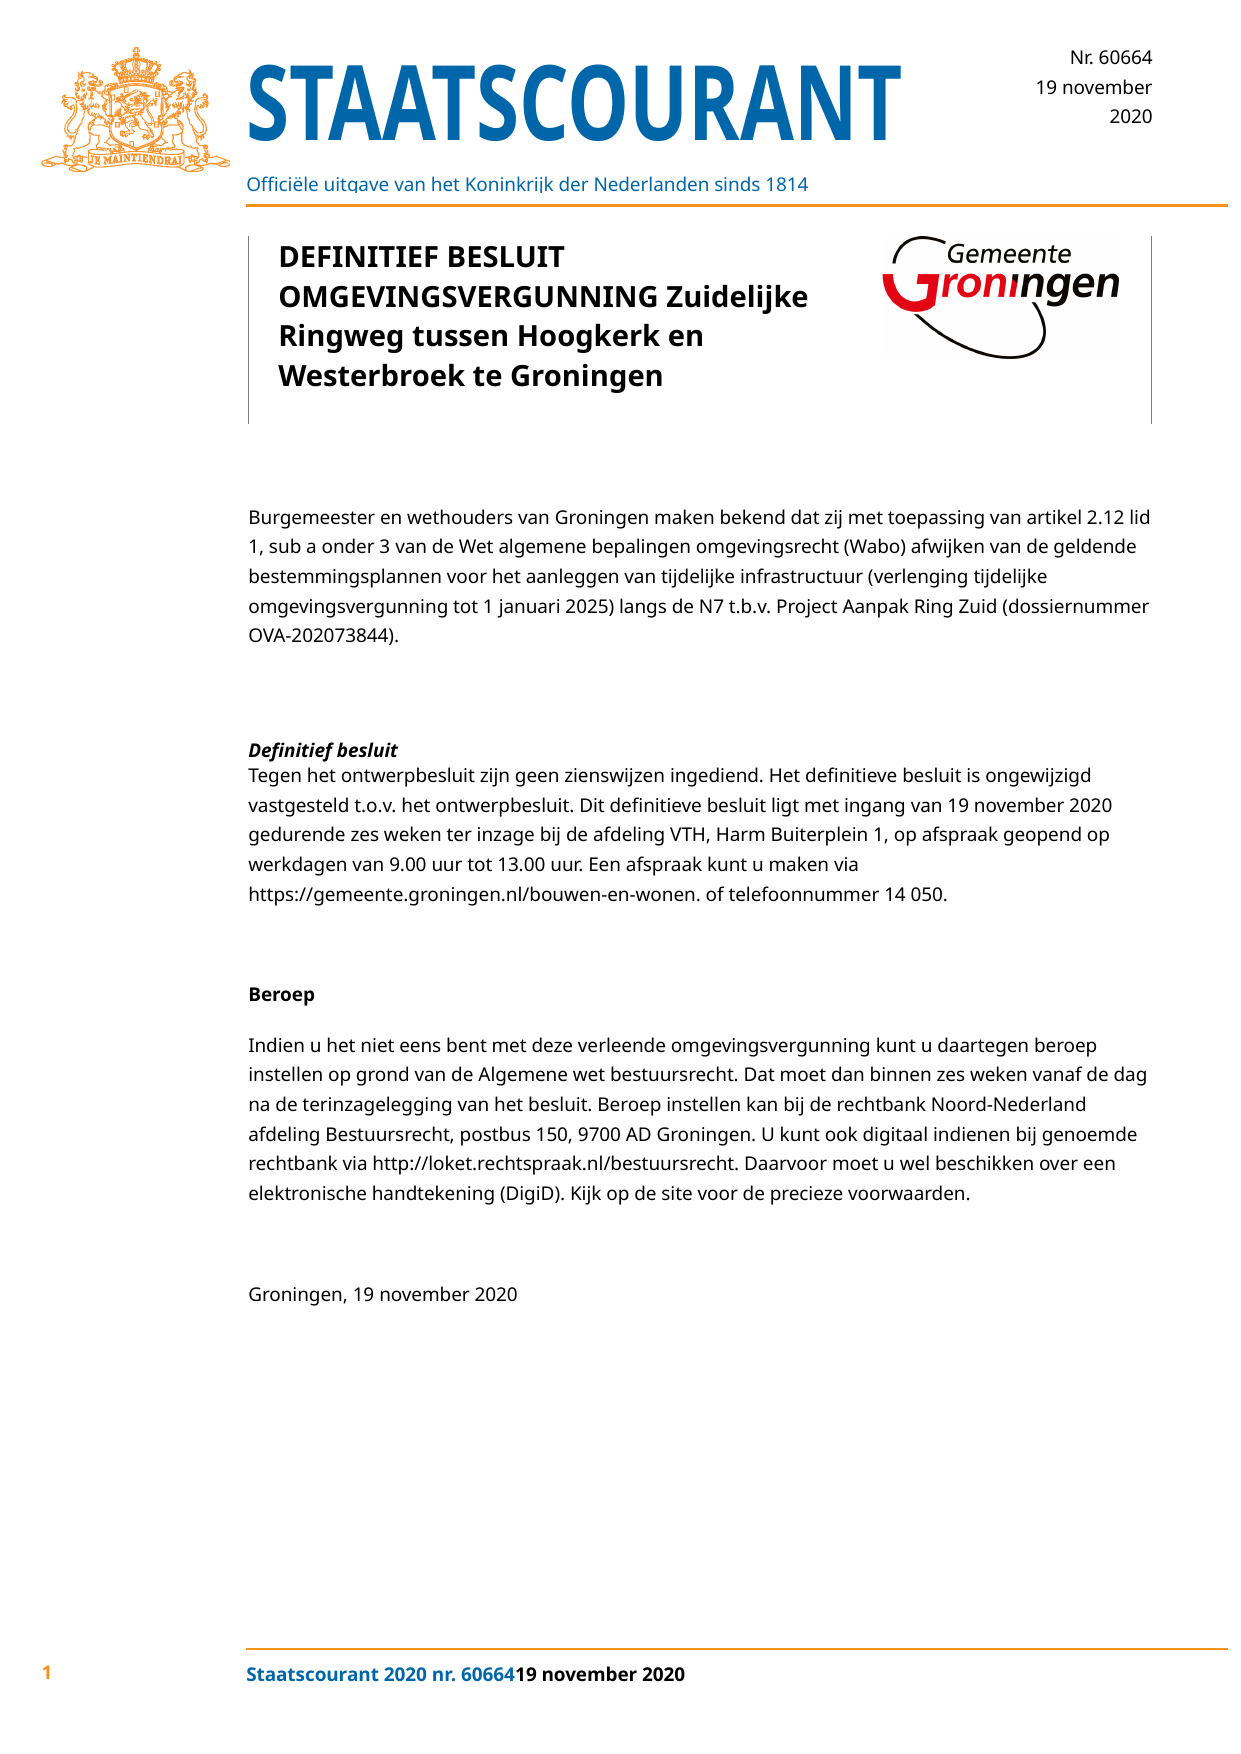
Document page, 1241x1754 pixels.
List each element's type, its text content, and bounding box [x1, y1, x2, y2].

picture [882, 236, 1119, 359]
table_header [850, 236, 1151, 424]
text Definitief besluit [248, 737, 1152, 762]
text Burgemeester en wethouders van Groningen maken bekend dat zij met toepassing van artikel 2.12 lid 1, sub a onder 3 van de Wet algemene bepalingen omgevingsrecht (Wabo) afwijken van de geldende bestemmingsplannen voor het aanleggen van tijdelijke infrastructuur (verlenging tijdelijke omgevingsvergunning tot 1 januari 2025) langs de N7 t.b.v. Project Aanpak Ring Zuid (dossiernummer OVA-202073844). [248, 504, 1152, 648]
picture [41, 47, 231, 172]
text Tegen het ontwerpbesluit zijn geen zienswijzen ingediend. Het definitieve besluit is ongewijzigd vastgesteld t.o.v. het ontwerpbesluit. Dit definitieve besluit ligt met ingang van 19 november 2020 gedurende zes weken ter inzage bij de afdeling VTH, Harm Buiterplein 1, op afspraak geopend op werkdagen van 9.00 uur tot 13.00 uur. Een afspraak kunt u maken via https://gemeente.groningen.nl/bouwen-en-wonen. of telefoonnummer 14 050. [248, 762, 1152, 907]
text Indien u het niet eens bent met deze verleende omgevingsvergunning kunt u daartegen beroep instellen op grond van de Algemene wet bestuursrecht. Dat moet dan binnen zes weken vanaf de dag na de terinzagelegging van het besluit. Beroep instellen kan bij de rechtbank Noord-Nederland afdeling Bestuursrecht, postbus 150, 9700 AD Groningen. U kunt ook digitaal indienen bij genoemde rechtbank via http://loket.rechtspraak.nl/bestuursrecht. Daarvoor moet u wel beschikken over een elektronische handtekening (DigiD). Kijk op de site voor de precieze voorwaarden. [248, 1032, 1152, 1206]
text Groningen, 19 november 2020 [248, 1281, 1152, 1307]
table_header DEFINITIEF BESLUIT OMGEVINGSVERGUNNING Zuidelijke Ringweg tussen Hoogkerk en Westerbroek te Groningen [249, 236, 850, 424]
text Beroep [248, 982, 1152, 1007]
